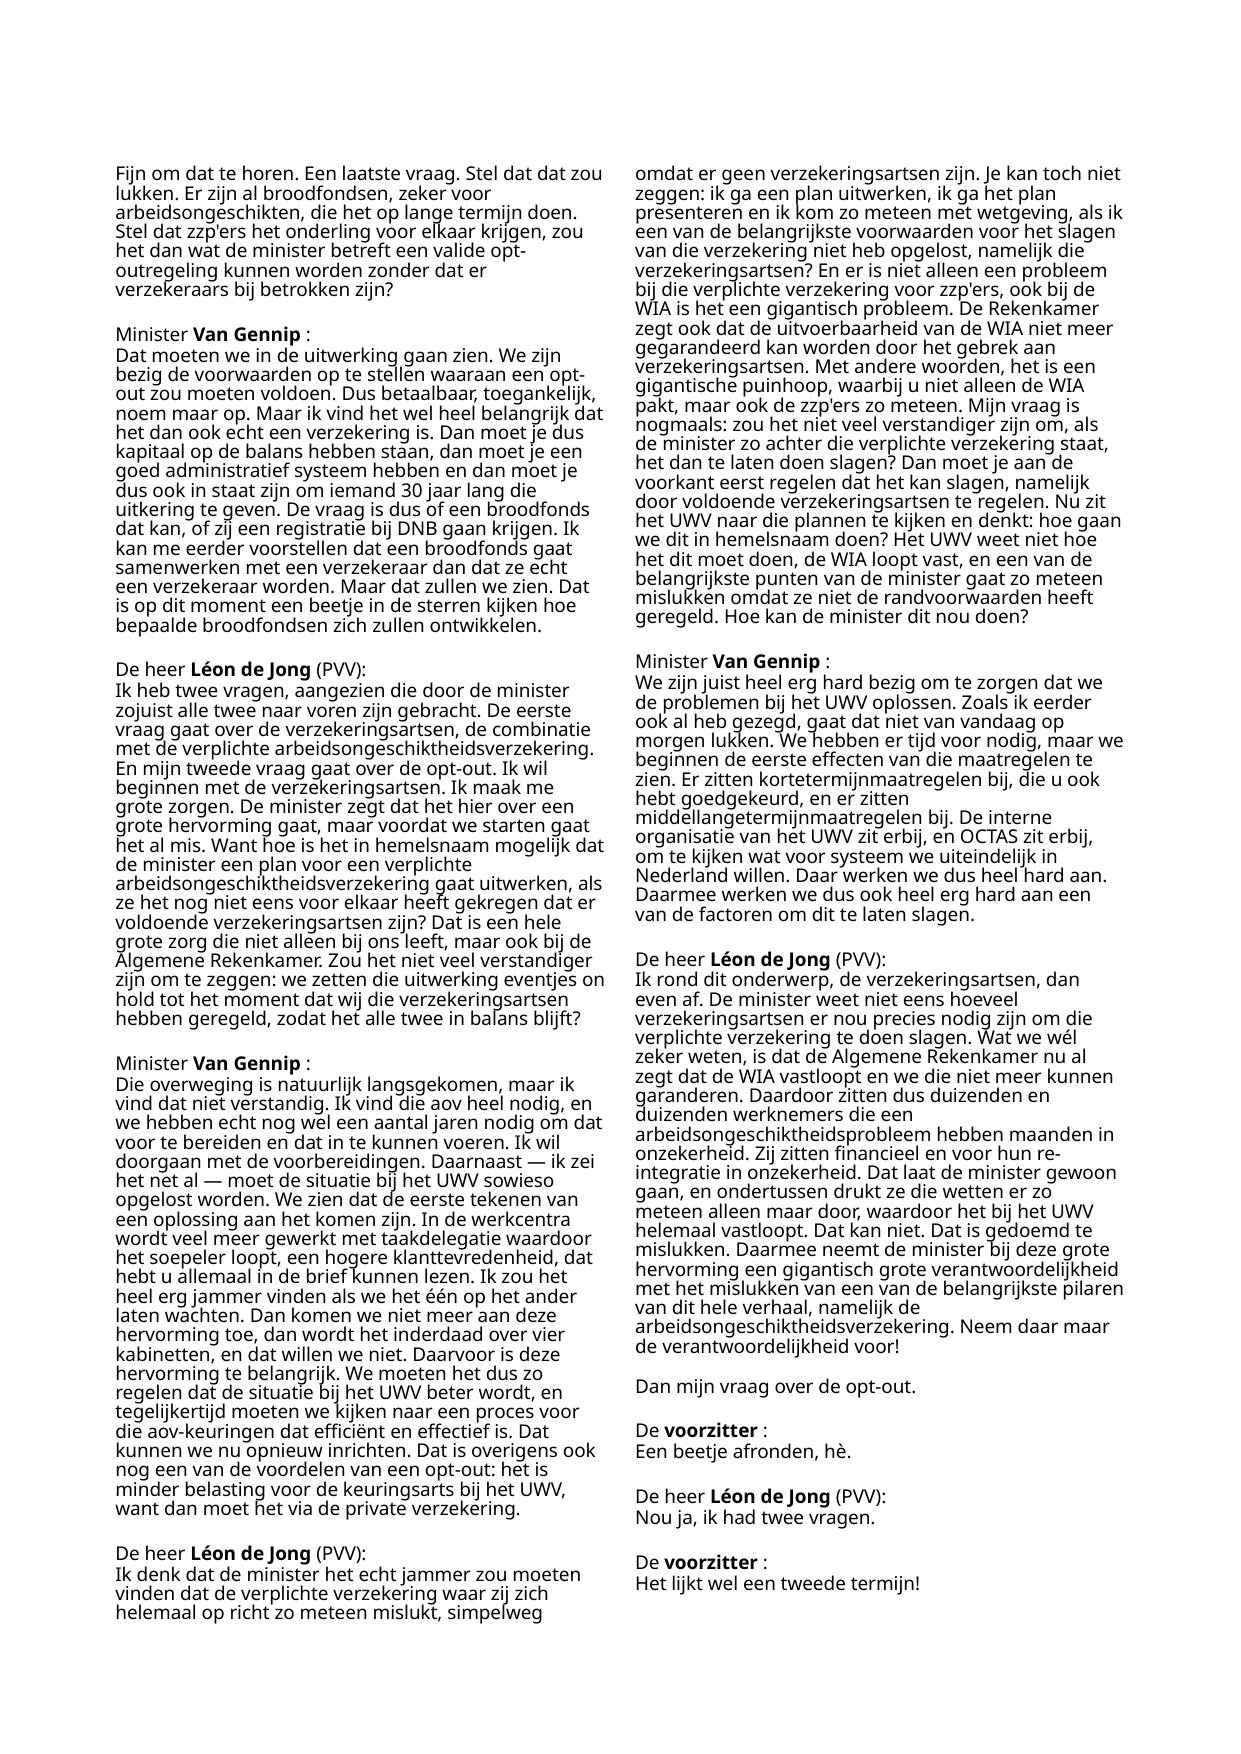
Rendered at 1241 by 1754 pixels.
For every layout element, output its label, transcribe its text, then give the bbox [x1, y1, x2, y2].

text Dat moeten we in de uitwerking gaan zien. We zijn bezig de voorwaarden op te stellen waaraan een opt-out zou moeten voldoen. Dus betaalbaar, toegankelijk, noem maar op. Maar ik vind het wel heel belangrijk dat het dan ook echt een verzekering is. Dan moet je dus kapitaal op de balans hebben staan, dan moet je een goed administratief systeem hebben en dan moet je dus ook in staat zijn om iemand 30 jaar lang die uitkering te geven. De vraag is dus of een broodfonds dat kan, of zij een registratie bij DNB gaan krijgen. Ik kan me eerder voorstellen dat een broodfonds gaat samenwerken met een verzekeraar dan dat ze echt een verzekeraar worden. Maar dat zullen we zien. Dat is op dit moment een beetje in de sterren kijken hoe bepaalde broodfondsen zich zullen ontwikkelen. [115, 347, 605, 636]
text We zijn juist heel erg hard bezig om te zorgen dat we de problemen bij het UWV oplossen. Zoals ik eerder ook al heb gezegd, gaat dat niet van vandaag op morgen lukken. We hebben er tijd voor nodig, maar we beginnen de eerste effecten van die maatregelen te zien. Er zitten kortetermijnmaatregelen bij, die u ook hebt goedgekeurd, en er zitten middellangetermijnmaatregelen bij. De interne organisatie van het UWV zit erbij, en OCTAS zit erbij, om te kijken wat voor systeem we uiteindelijk in Nederland willen. Daar werken we dus heel hard aan. Daarmee werken we dus ook heel erg hard aan een van de factoren om dit te laten slagen. [635, 674, 1125, 925]
text De heer Léon de Jong (PVV): [115, 657, 605, 682]
text Fijn om dat te horen. Een laatste vraag. Stel dat dat zou lukken. Er zijn al broodfondsen, zeker voor arbeidsongeschikten, die het op lange termijn doen. Stel dat zzp'ers het onderling voor elkaar krijgen, zou het dan wat de minister betreft een valide opt-outregeling kunnen worden zonder dat er verzekeraars bij betrokken zijn? [115, 165, 605, 300]
text De heer Léon de Jong (PVV): [115, 1540, 605, 1566]
text Ik denk dat de minister het echt jammer zou moeten vinden dat de verplichte verzekering waar zij zich helemaal op richt zo meteen mislukt, simpelweg [115, 1566, 605, 1623]
text Het lijkt wel een tweede termijn! [635, 1575, 1125, 1594]
text Een beetje afronden, hè. [635, 1443, 1125, 1463]
text Dan mijn vraag over de opt-out. [635, 1378, 1125, 1397]
text Minister Van Gennip : [115, 1050, 605, 1076]
text De heer Léon de Jong (PVV): [635, 946, 1125, 971]
text Die overweging is natuurlijk langsgekomen, maar ik vind dat niet verstandig. Ik vind die aov heel nodig, en we hebben echt nog wel een aantal jaren nodig om dat voor te bereiden en dat in te kunnen voeren. Ik wil doorgaan met de voorbereidingen. Daarnaast — ik zei het net al — moet de situatie bij het UWV sowieso opgelost worden. We zien dat de eerste tekenen van een oplossing aan het komen zijn. In de werkcentra wordt veel meer gewerkt met taakdelegatie waardoor het soepeler loopt, een hogere klanttevredenheid, dat hebt u allemaal in de brief kunnen lezen. Ik zou het heel erg jammer vinden als we het één op het ander laten wachten. Dan komen we niet meer aan deze hervorming toe, dan wordt het inderdaad over vier kabinetten, en dat willen we niet. Daarvoor is deze hervorming te belangrijk. We moeten het dus zo regelen dat de situatie bij het UWV beter wordt, en tegelijkertijd moeten we kijken naar een proces voor die aov-keuringen dat efficiënt en effectief is. Dat kunnen we nu opnieuw inrichten. Dat is overigens ook nog een van de voordelen van een opt-out: het is minder belasting voor de keuringsarts bij het UWV, want dan moet het via de private verzekering. [115, 1076, 605, 1519]
text De heer Léon de Jong (PVV): [635, 1483, 1125, 1509]
text Nou ja, ik had twee vragen. [635, 1509, 1125, 1528]
text De voorzitter : [635, 1549, 1125, 1575]
text Ik heb twee vragen, aangezien die door de minister zojuist alle twee naar voren zijn gebracht. De eerste vraag gaat over de verzekeringsartsen, de combinatie met de verplichte arbeidsongeschiktheidsverzekering. En mijn tweede vraag gaat over de opt-out. Ik wil beginnen met de verzekeringsartsen. Ik maak me grote zorgen. De minister zegt dat het hier over een grote hervorming gaat, maar voordat we starten gaat het al mis. Want hoe is het in hemelsnaam mogelijk dat de minister een plan voor een verplichte arbeidsongeschiktheidsverzekering gaat uitwerken, als ze het nog niet eens voor elkaar heeft gekregen dat er voldoende verzekeringsartsen zijn? Dat is een hele grote zorg die niet alleen bij ons leeft, maar ook bij de Algemene Rekenkamer. Zou het niet veel verstandiger zijn om te zeggen: we zetten die uitwerking eventjes on hold tot het moment dat wij die verzekeringsartsen hebben geregeld, zodat het alle twee in balans blijft? [115, 682, 605, 1029]
text omdat er geen verzekeringsartsen zijn. Je kan toch niet zeggen: ik ga een plan uitwerken, ik ga het plan presenteren en ik kom zo meteen met wetgeving, als ik een van de belangrijkste voorwaarden voor het slagen van die verzekering niet heb opgelost, namelijk die verzekeringsartsen? En er is niet alleen een probleem bij die verplichte verzekering voor zzp'ers, ook bij de WIA is het een gigantisch probleem. De Rekenkamer zegt ook dat de uitvoerbaarheid van de WIA niet meer gegarandeerd kan worden door het gebrek aan verzekeringsartsen. Met andere woorden, het is een gigantische puinhoop, waarbij u niet alleen de WIA pakt, maar ook de zzp'ers zo meteen. Mijn vraag is nogmaals: zou het niet veel verstandiger zijn om, als de minister zo achter die verplichte verzekering staat, het dan te laten doen slagen? Dan moet je aan de voorkant eerst regelen dat het kan slagen, namelijk door voldoende verzekeringsartsen te regelen. Nu zit het UWV naar die plannen te kijken en denkt: hoe gaan we dit in hemelsnaam doen? Het UWV weet niet hoe het dit moet doen, de WIA loopt vast, en een van de belangrijkste punten van de minister gaat zo meteen mislukken omdat ze niet de randvoorwaarden heeft geregeld. Hoe kan de minister dit nou doen? [635, 165, 1125, 628]
text Minister Van Gennip : [635, 649, 1125, 674]
text Minister Van Gennip : [115, 321, 605, 347]
text De voorzitter : [635, 1418, 1125, 1443]
text Ik rond dit onderwerp, de verzekeringsartsen, dan even af. De minister weet niet eens hoeveel verzekeringsartsen er nou precies nodig zijn om die verplichte verzekering te doen slagen. Wat we wél zeker weten, is dat de Algemene Rekenkamer nu al zegt dat de WIA vastloopt en we die niet meer kunnen garanderen. Daardoor zitten dus duizenden en duizenden werknemers die een arbeidsongeschiktheidsprobleem hebben maanden in onzekerheid. Zij zitten financieel en voor hun re-integratie in onzekerheid. Dat laat de minister gewoon gaan, en ondertussen drukt ze die wetten er zo meteen alleen maar door, waardoor het bij het UWV helemaal vastloopt. Dat kan niet. Dat is gedoemd te mislukken. Daarmee neemt de minister bij deze grote hervorming een gigantisch grote verantwoordelijkheid met het mislukken van een van de belangrijkste pilaren van dit hele verhaal, namelijk de arbeidsongeschiktheidsverzekering. Neem daar maar de verantwoordelijkheid voor! [635, 971, 1125, 1357]
